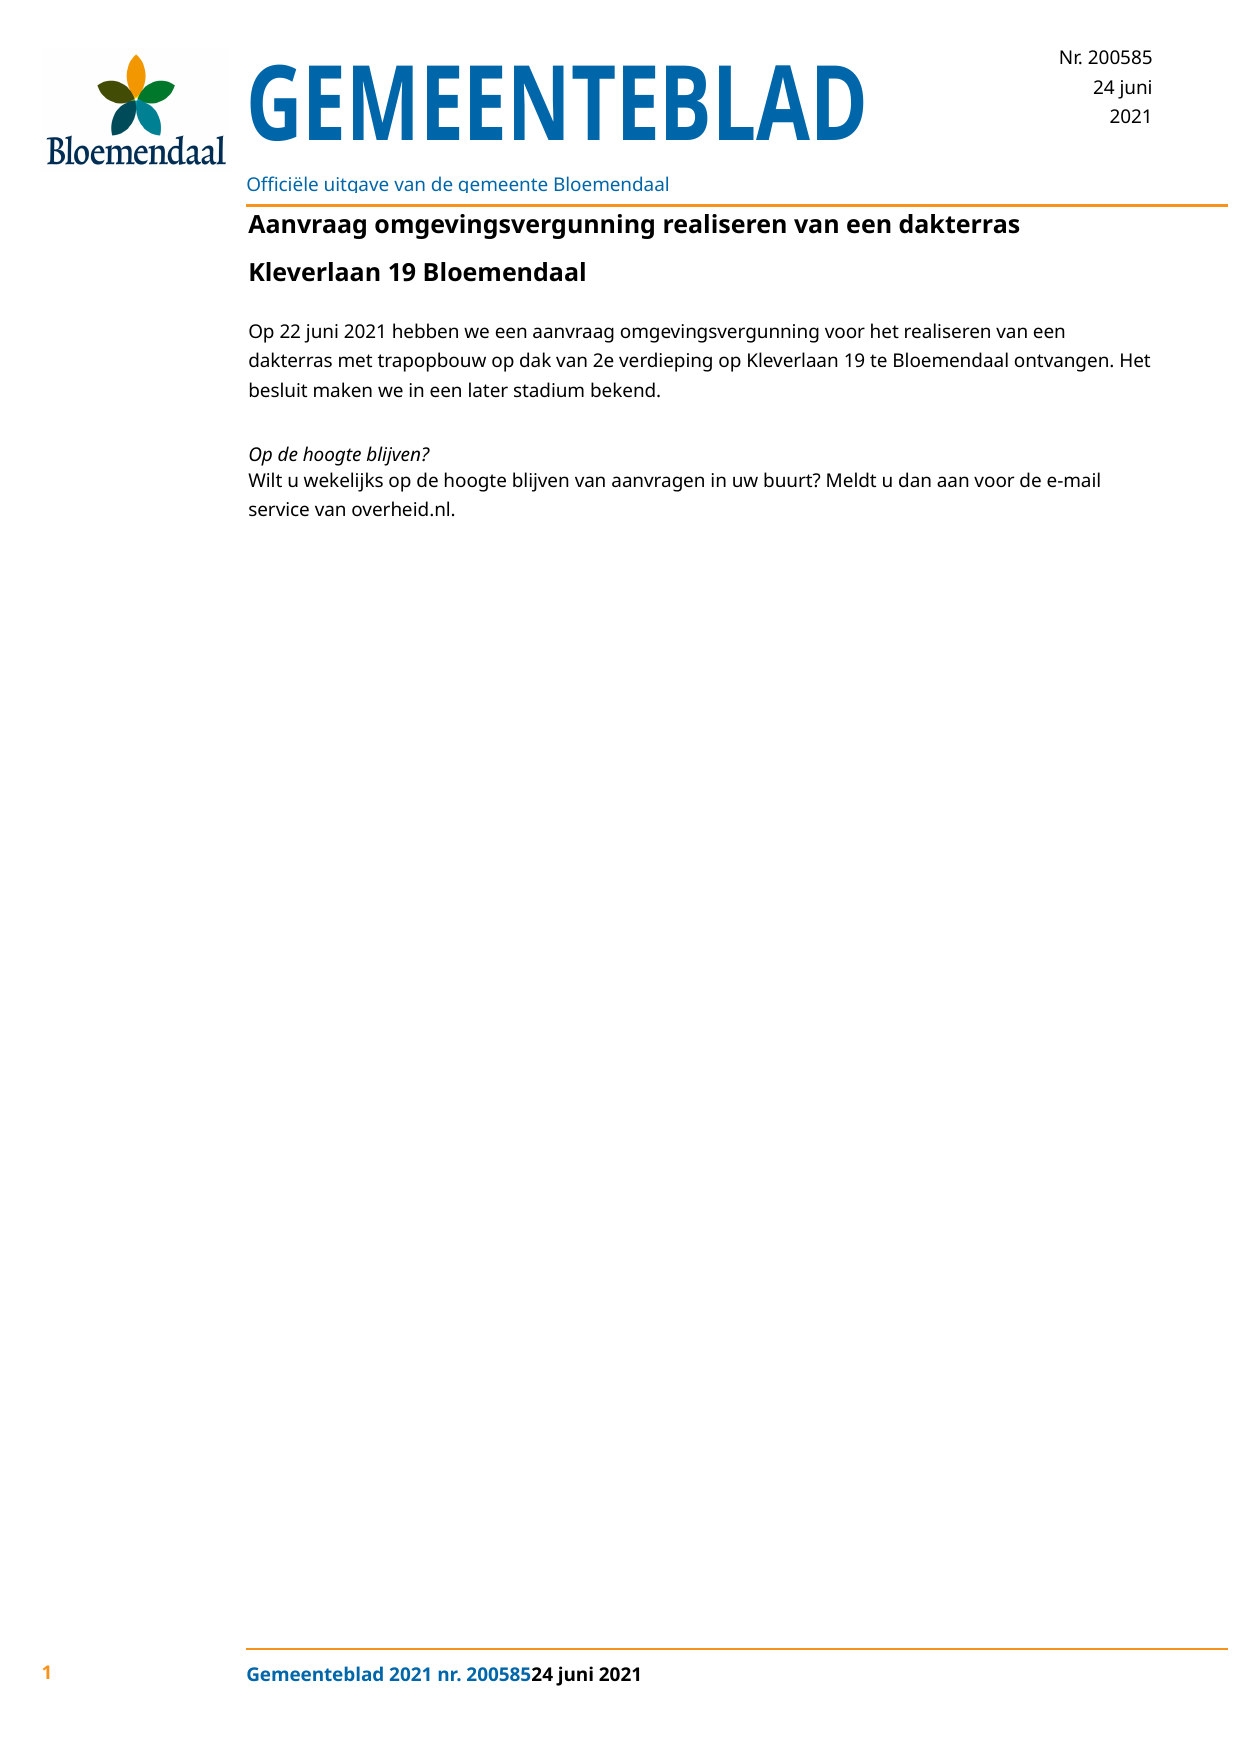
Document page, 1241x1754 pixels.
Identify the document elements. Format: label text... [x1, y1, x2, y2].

picture [41, 47, 231, 172]
text Wilt u wekelijks op de hoogte blijven van aanvragen in uw buurt? Meldt u dan aan voor de e-mail service van overheid.nl. [248, 467, 1152, 522]
text Op de hoogte blijven? [248, 441, 1152, 467]
text Aanvraag omgevingsvergunning realiseren van een dakterras Kleverlaan 19 Bloemendaal [248, 207, 1152, 288]
text Op 22 juni 2021 hebben we een aanvraag omgevingsvergunning voor het realiseren van een dakterras met trapopbouw op dak van 2e verdieping op Kleverlaan 19 te Bloemendaal ontvangen. Het besluit maken we in een later stadium bekend. [248, 318, 1152, 403]
